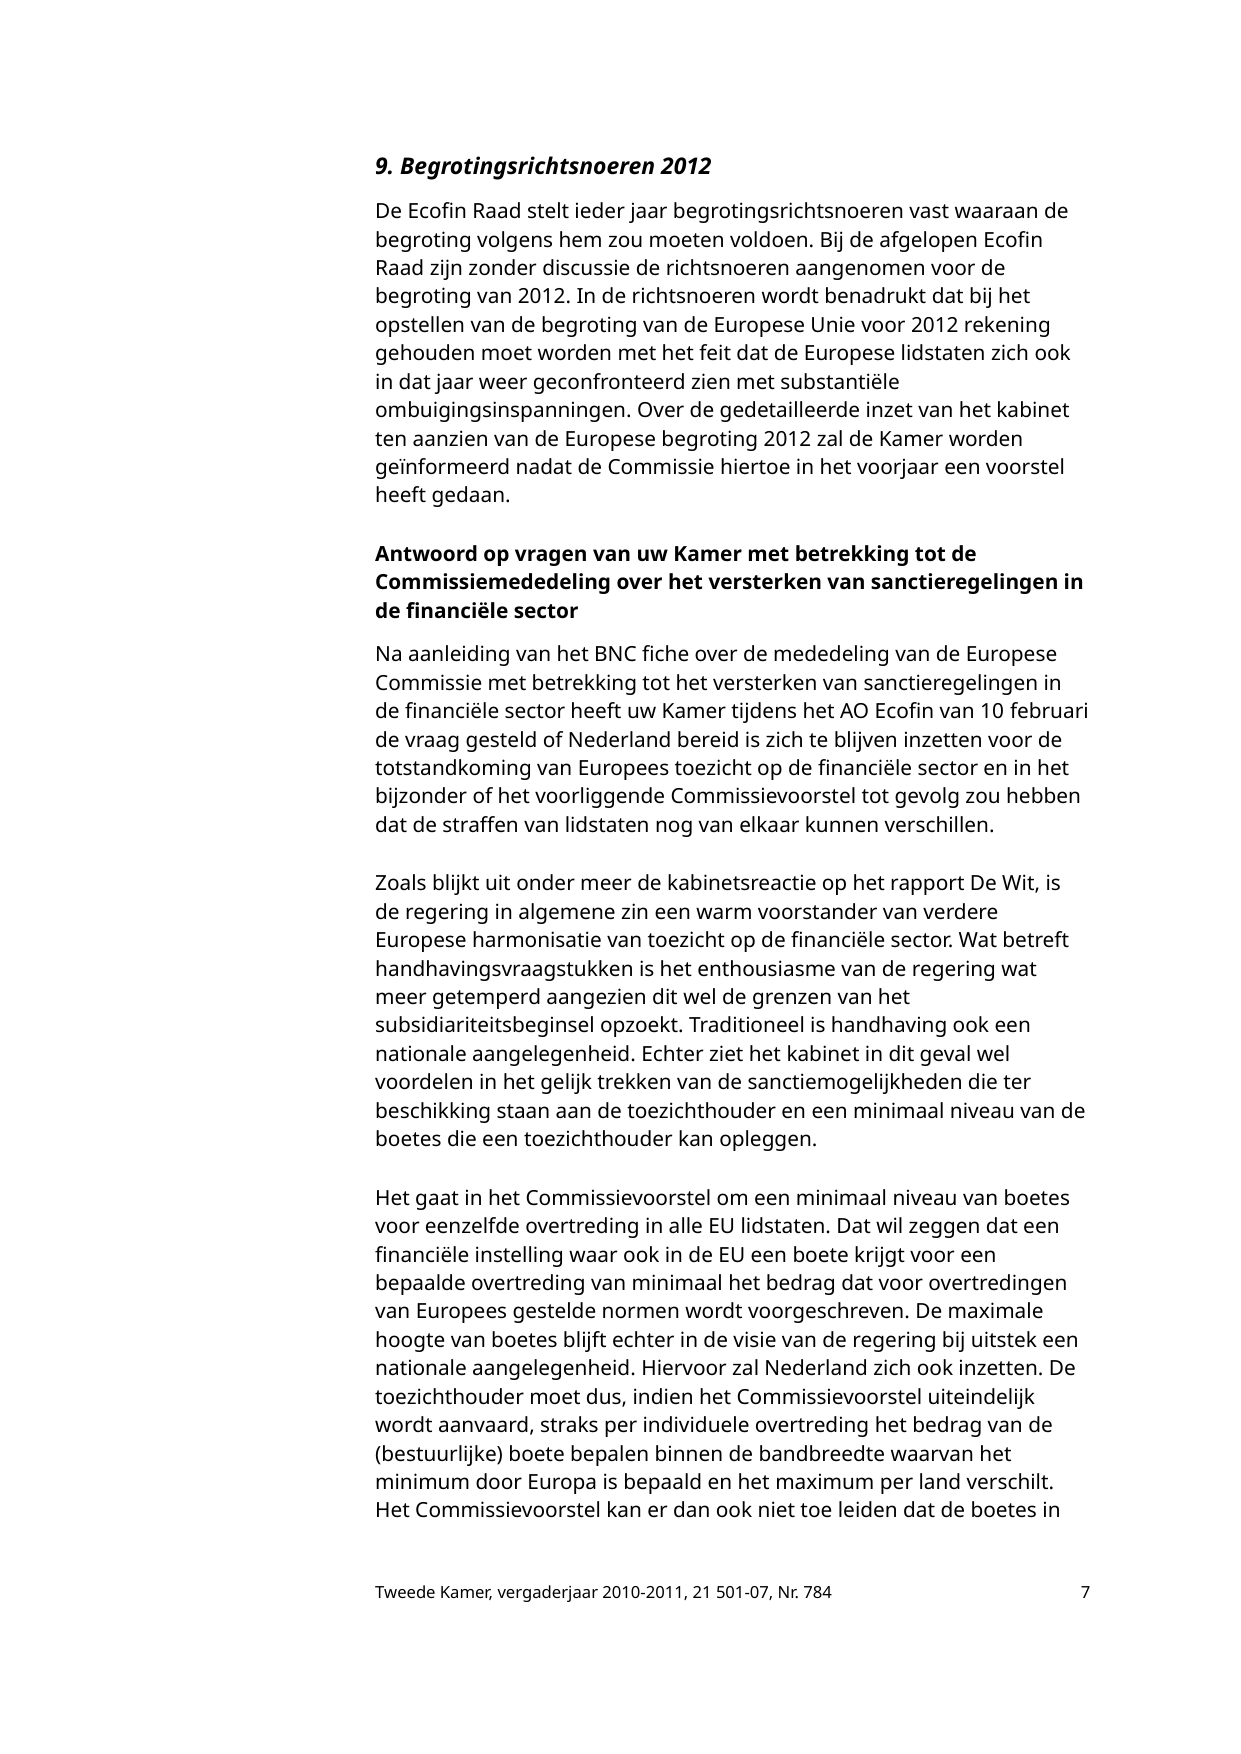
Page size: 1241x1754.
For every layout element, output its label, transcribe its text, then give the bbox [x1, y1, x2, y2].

text Zoals blijkt uit onder meer de kabinetsreactie op het rapport De Wit, is de regering in algemene zin een warm voorstander van verdere Europese harmonisatie van toezicht op de financiële sector. Wat betreft handhavingsvraagstukken is het enthousiasme van de regering wat meer getemperd aangezien dit wel de grenzen van het subsidiariteitsbeginsel opzoekt. Traditioneel is handhaving ook een nationale aangelegenheid. Echter ziet het kabinet in dit geval wel voordelen in het gelijk trekken van de sanctiemogelijkheden die ter beschikking staan aan de toezichthouder en een minimaal niveau van de boetes die een toezichthouder kan opleggen. [375, 868, 1090, 1153]
text Na aanleiding van het BNC fiche over de mededeling van de Europese Commissie met betrekking tot het versterken van sanctieregelingen in de financiële sector heeft uw Kamer tijdens het AO Ecofin van 10 februari de vraag gesteld of Nederland bereid is zich te blijven inzetten voor de totstandkoming van Europees toezicht op de financiële sector en in het bijzonder of het voorliggende Commissievoorstel tot gevolg zou hebben dat de straffen van lidstaten nog van elkaar kunnen verschillen. [375, 639, 1090, 838]
text Het gaat in het Commissievoorstel om een minimaal niveau van boetes voor eenzelfde overtreding in alle EU lidstaten. Dat wil zeggen dat een financiële instelling waar ook in de EU een boete krijgt voor een bepaalde overtreding van minimaal het bedrag dat voor overtredingen van Europees gestelde normen wordt voorgeschreven. De maximale hoogte van boetes blijft echter in de visie van de regering bij uitstek een nationale aangelegenheid. Hiervoor zal Nederland zich ook inzetten. De toezichthouder moet dus, indien het Commissievoorstel uiteindelijk wordt aanvaard, straks per individuele overtreding het bedrag van de (bestuurlijke) boete bepalen binnen de bandbreedte waarvan het minimum door Europa is bepaald en het maximum per land verschilt. Het Commissievoorstel kan er dan ook niet toe leiden dat de boetes in [375, 1183, 1090, 1524]
text Antwoord op vragen van uw Kamer met betrekking tot de Commissiemededeling over het versterken van sanctieregelingen in de financiële sector [375, 539, 1090, 624]
subtitle 9. Begrotingsrichtsnoeren 2012 [375, 150, 1090, 181]
text De Ecofin Raad stelt ieder jaar begrotingsrichtsnoeren vast waaraan de begroting volgens hem zou moeten voldoen. Bij de afgelopen Ecofin Raad zijn zonder discussie de richtsnoeren aangenomen voor de begroting van 2012. In de richtsnoeren wordt benadrukt dat bij het opstellen van de begroting van de Europese Unie voor 2012 rekening gehouden moet worden met het feit dat de Europese lidstaten zich ook in dat jaar weer geconfronteerd zien met substantiële ombuigingsinspanningen. Over de gedetailleerde inzet van het kabinet ten aanzien van de Europese begroting 2012 zal de Kamer worden geïnformeerd nadat de Commissie hiertoe in het voorjaar een voorstel heeft gedaan. [375, 196, 1090, 509]
